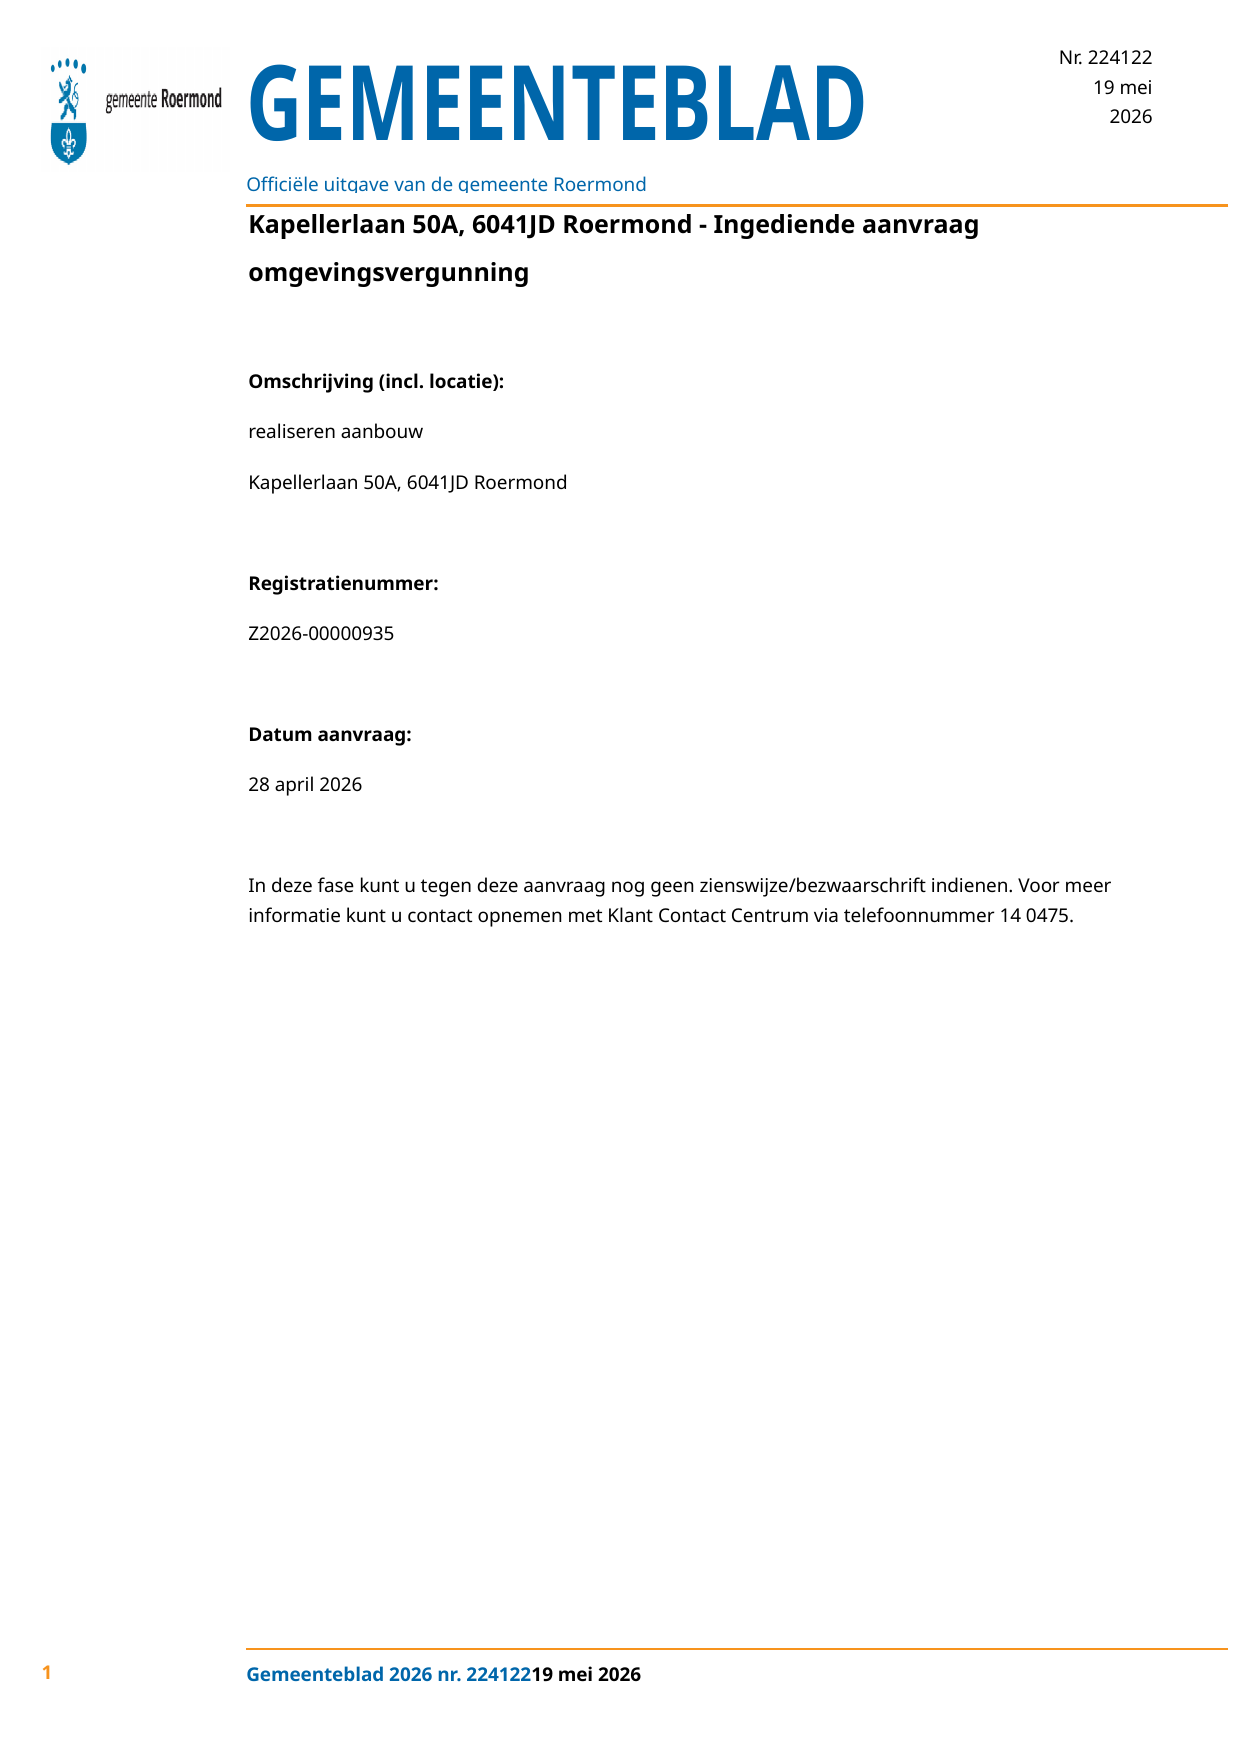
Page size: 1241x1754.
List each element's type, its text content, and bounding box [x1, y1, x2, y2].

text 28 april 2026 [248, 772, 1152, 797]
text Z2026-00000935 [248, 620, 1152, 646]
text In deze fase kunt u tegen deze aanvraag nog geen zienswijze/bezwaarschrift indienen. Voor meer informatie kunt u contact opnemen met Klant Contact Centrum via telefoonnummer 14 0475. [248, 872, 1152, 928]
picture [41, 47, 231, 172]
text realiseren aanbouw [248, 419, 1152, 444]
text Kapellerlaan 50A, 6041JD Roermond [248, 469, 1152, 495]
text Kapellerlaan 50A, 6041JD Roermond - Ingediende aanvraag omgevingsvergunning [248, 207, 1152, 288]
text Registratienummer: [248, 570, 1152, 596]
text Datum aanvraag: [248, 721, 1152, 747]
text Omschrijving (incl. locatie): [248, 368, 1152, 394]
